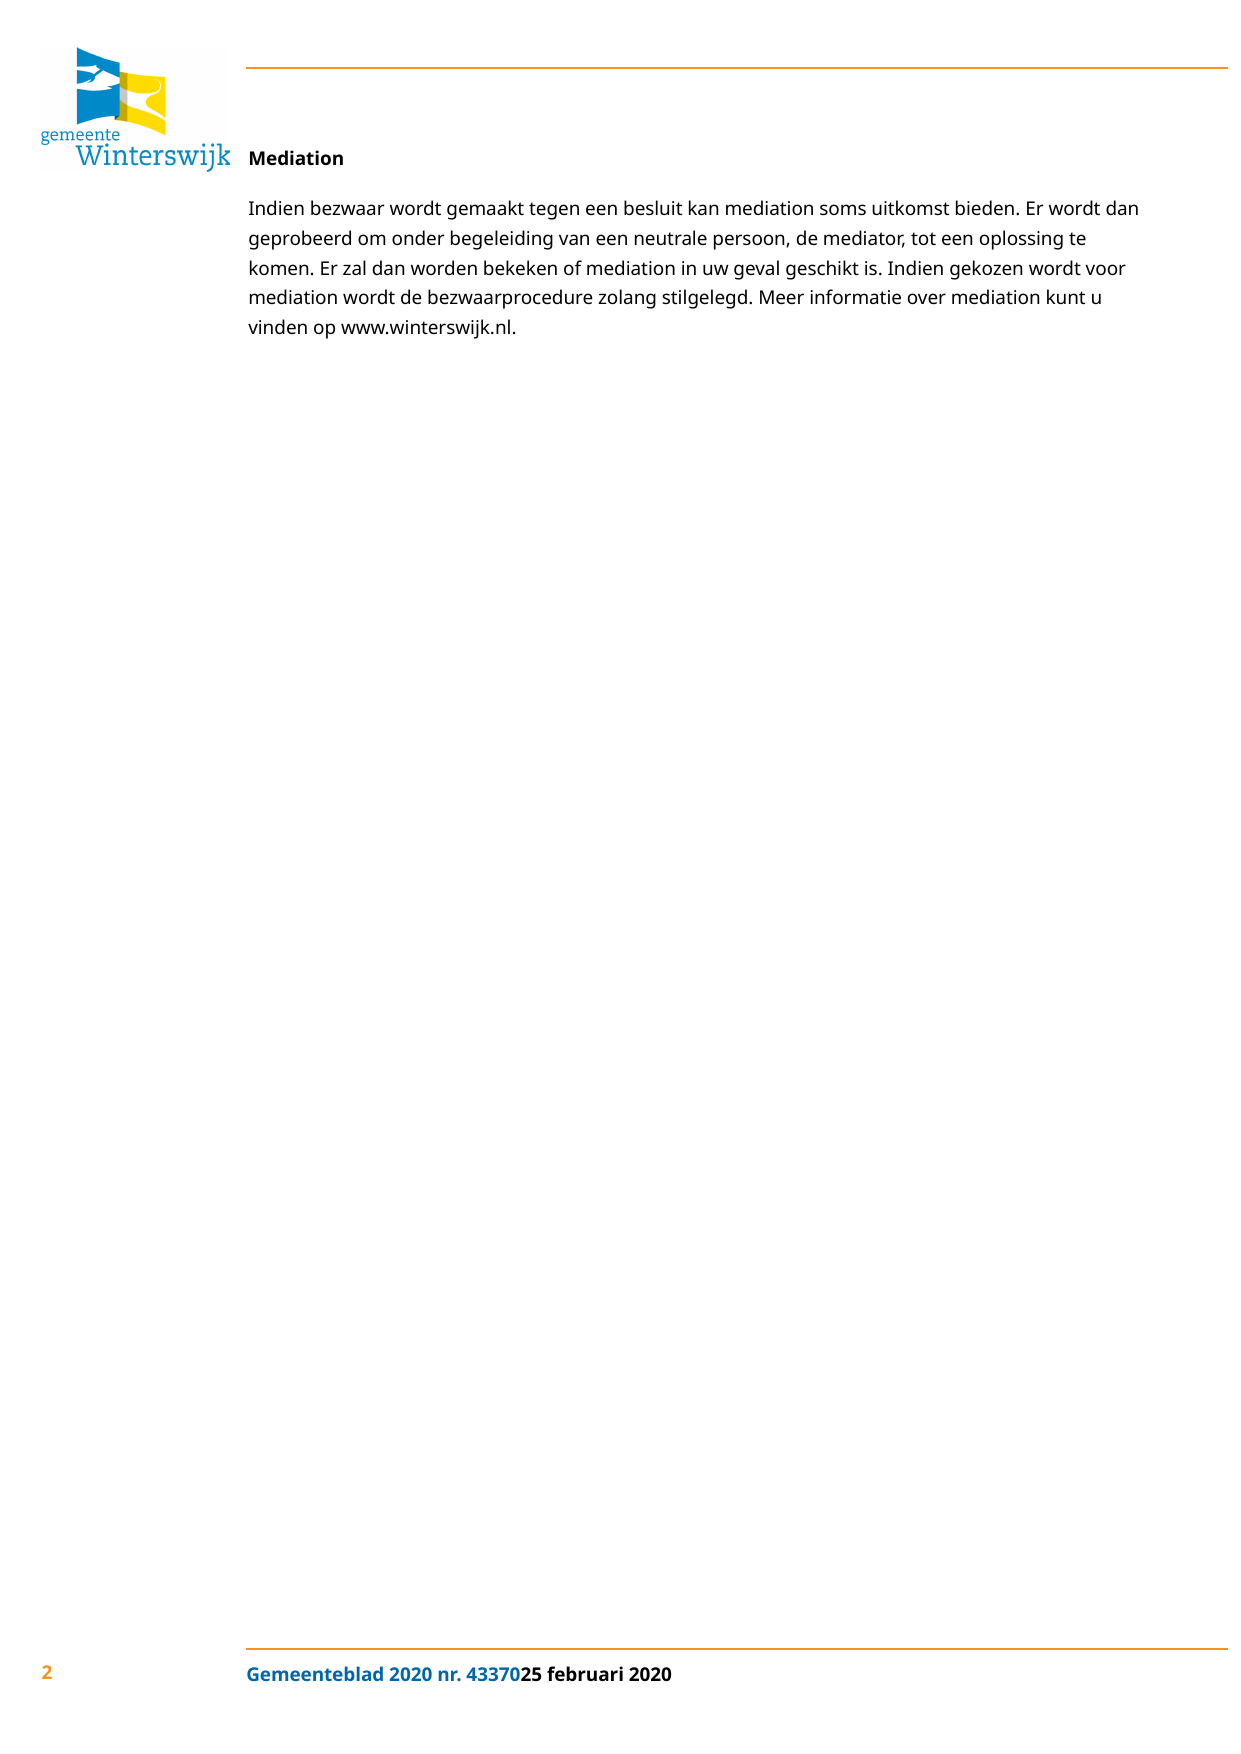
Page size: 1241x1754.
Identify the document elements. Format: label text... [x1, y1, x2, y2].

picture [225, 153, 231, 162]
text Indien bezwaar wordt gemaakt tegen een besluit kan mediation soms uitkomst bieden. Er wordt dan geprobeerd om onder begeleiding van een neutrale persoon, de mediator, tot een oplossing te komen. Er zal dan worden bekeken of mediation in uw geval geschikt is. Indien gekozen wordt voor mediation wordt de bezwaarprocedure zolang stilgelegd. Meer informatie over mediation kunt u vinden op www.winterswijk.nl. [248, 196, 1152, 340]
text Mediation [248, 145, 1152, 171]
picture [41, 47, 231, 172]
